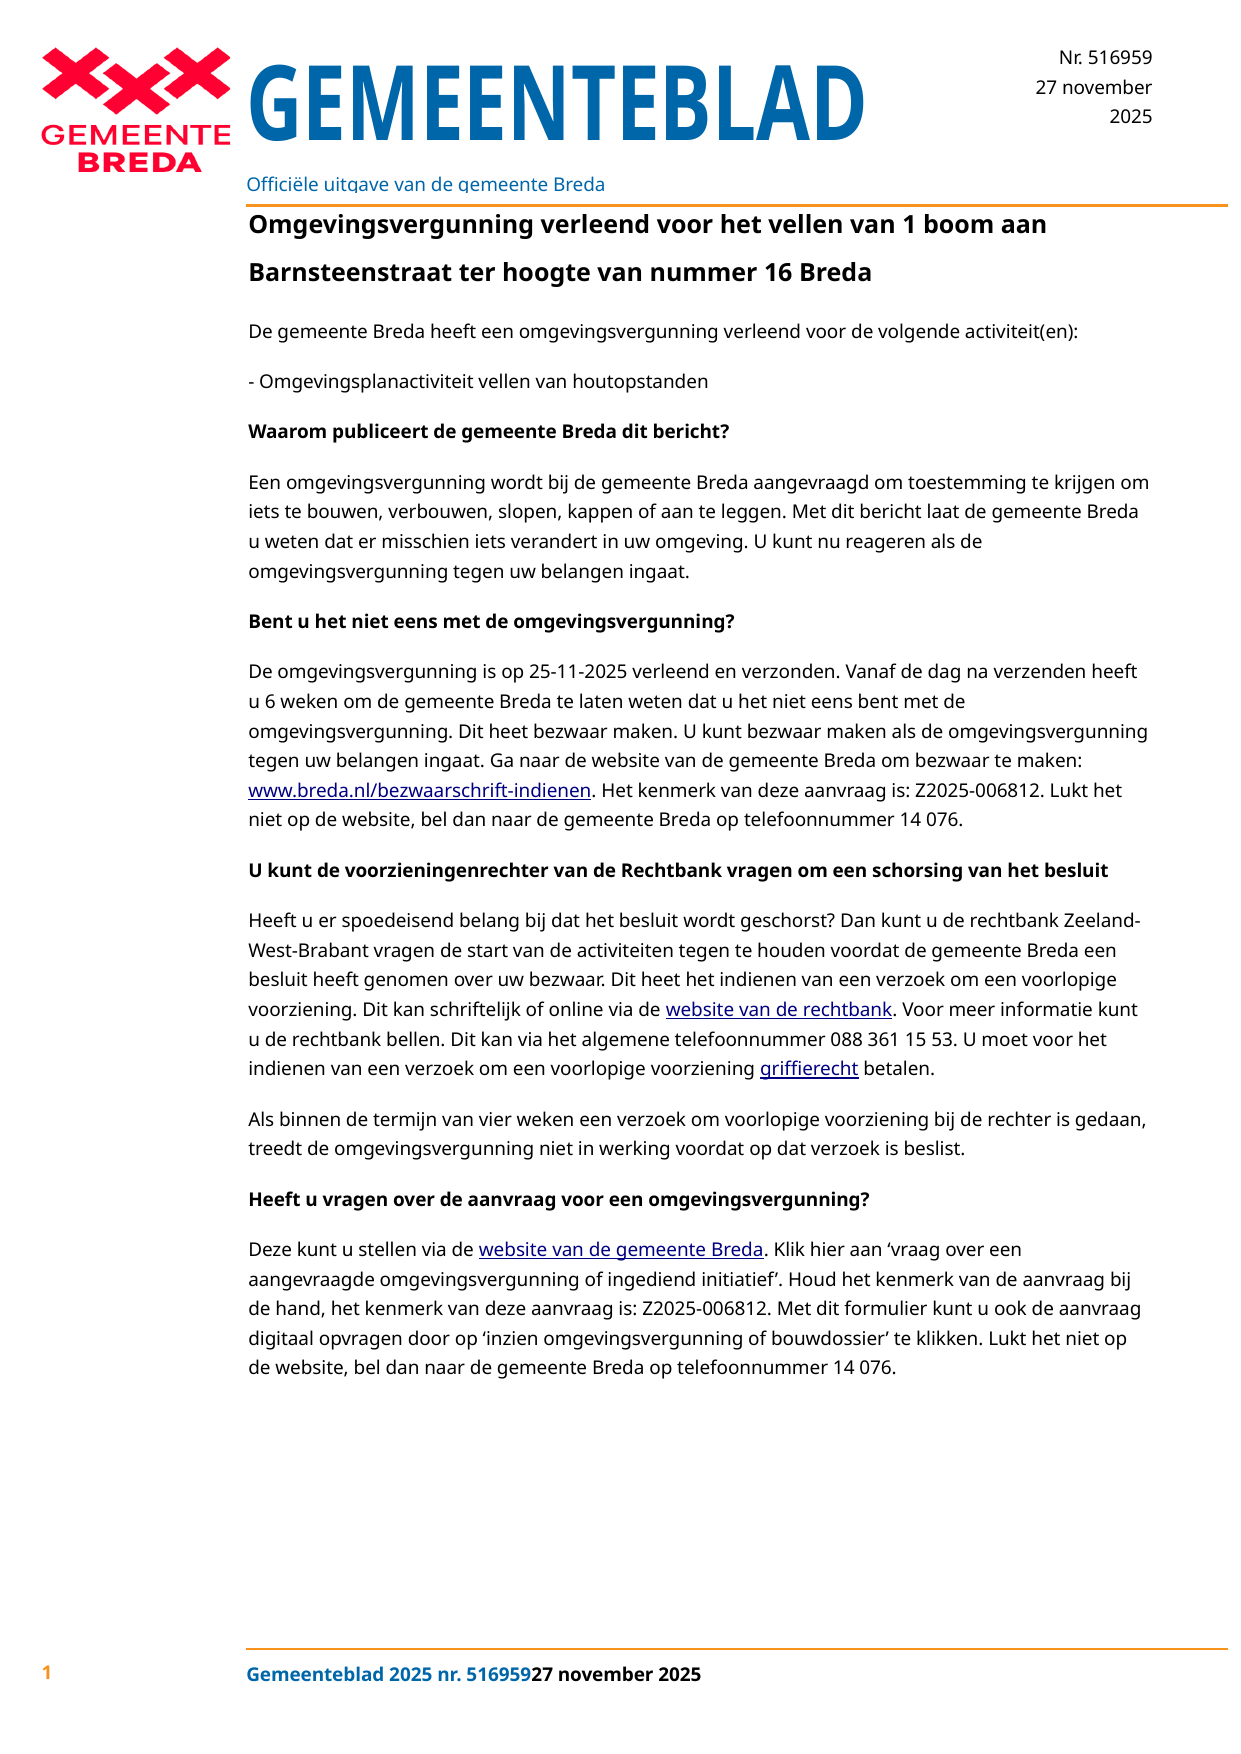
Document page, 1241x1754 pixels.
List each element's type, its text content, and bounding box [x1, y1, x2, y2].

text Waarom publiceert de gemeente Breda dit bericht? [248, 419, 1152, 444]
text De gemeente Breda heeft een omgevingsvergunning verleend voor de volgende activiteit(en): [248, 318, 1152, 344]
text Deze kunt u stellen via de website van de gemeente Breda. Klik hier aan ‘vraag over een aangevraagde omgevingsvergunning of ingediend initiatief’. Houd het kenmerk van de aanvraag bij de hand, het kenmerk van deze aanvraag is: Z2025-006812. Met dit formulier kunt u ook de aanvraag digitaal opvragen door op ‘inzien omgevingsvergunning of bouwdossier’ te klikken. Lukt het niet op de website, bel dan naar de gemeente Breda op telefoonnummer 14 076. [248, 1236, 1152, 1380]
text De omgevingsvergunning is op 25-11-2025 verleend en verzonden. Vanaf de dag na verzenden heeft u 6 weken om de gemeente Breda te laten weten dat u het niet eens bent met de omgevingsvergunning. Dit heet bezwaar maken. U kunt bezwaar maken als de omgevingsvergunning tegen uw belangen ingaat. Ga naar de website van de gemeente Breda om bezwaar te maken: www.breda.nl/bezwaarschrift-indienen. Het kenmerk van deze aanvraag is: Z2025-006812. Lukt het niet op de website, bel dan naar de gemeente Breda op telefoonnummer 14 076. [248, 659, 1152, 832]
text Een omgevingsvergunning wordt bij de gemeente Breda aangevraagd om toestemming te krijgen om iets te bouwen, verbouwen, slopen, kappen of aan te leggen. Met dit bericht laat de gemeente Breda u weten dat er misschien iets verandert in uw omgeving. U kunt nu reageren als de omgevingsvergunning tegen uw belangen ingaat. [248, 469, 1152, 584]
text Heeft u vragen over de aanvraag voor een omgevingsvergunning? [248, 1186, 1152, 1212]
text - Omgevingsplanactiviteit vellen van houtopstanden [248, 368, 1152, 394]
text Omgevingsvergunning verleend voor het vellen van 1 boom aan Barnsteenstraat ter hoogte van nummer 16 Breda [248, 207, 1152, 288]
text U kunt de voorzieningenrechter van de Rechtbank vragen om een schorsing van het besluit [248, 857, 1152, 883]
text Heeft u er spoedeisend belang bij dat het besluit wordt geschorst? Dan kunt u de rechtbank Zeeland-West-Brabant vragen de start van de activiteiten tegen te houden voordat de gemeente Breda een besluit heeft genomen over uw bezwaar. Dit heet het indienen van een verzoek om een voorlopige voorziening. Dit kan schriftelijk of online via de website van de rechtbank. Voor meer informatie kunt u de rechtbank bellen. Dit kan via het algemene telefoonnummer 088 361 15 53. U moet voor het indienen van een verzoek om een voorlopige voorziening griffierecht betalen. [248, 907, 1152, 1081]
text Als binnen de termijn van vier weken een verzoek om voorlopige voorziening bij de rechter is gedaan, treedt de omgevingsvergunning niet in werking voordat op dat verzoek is beslist. [248, 1106, 1152, 1161]
picture [41, 47, 231, 172]
text Bent u het niet eens met de omgevingsvergunning? [248, 608, 1152, 634]
